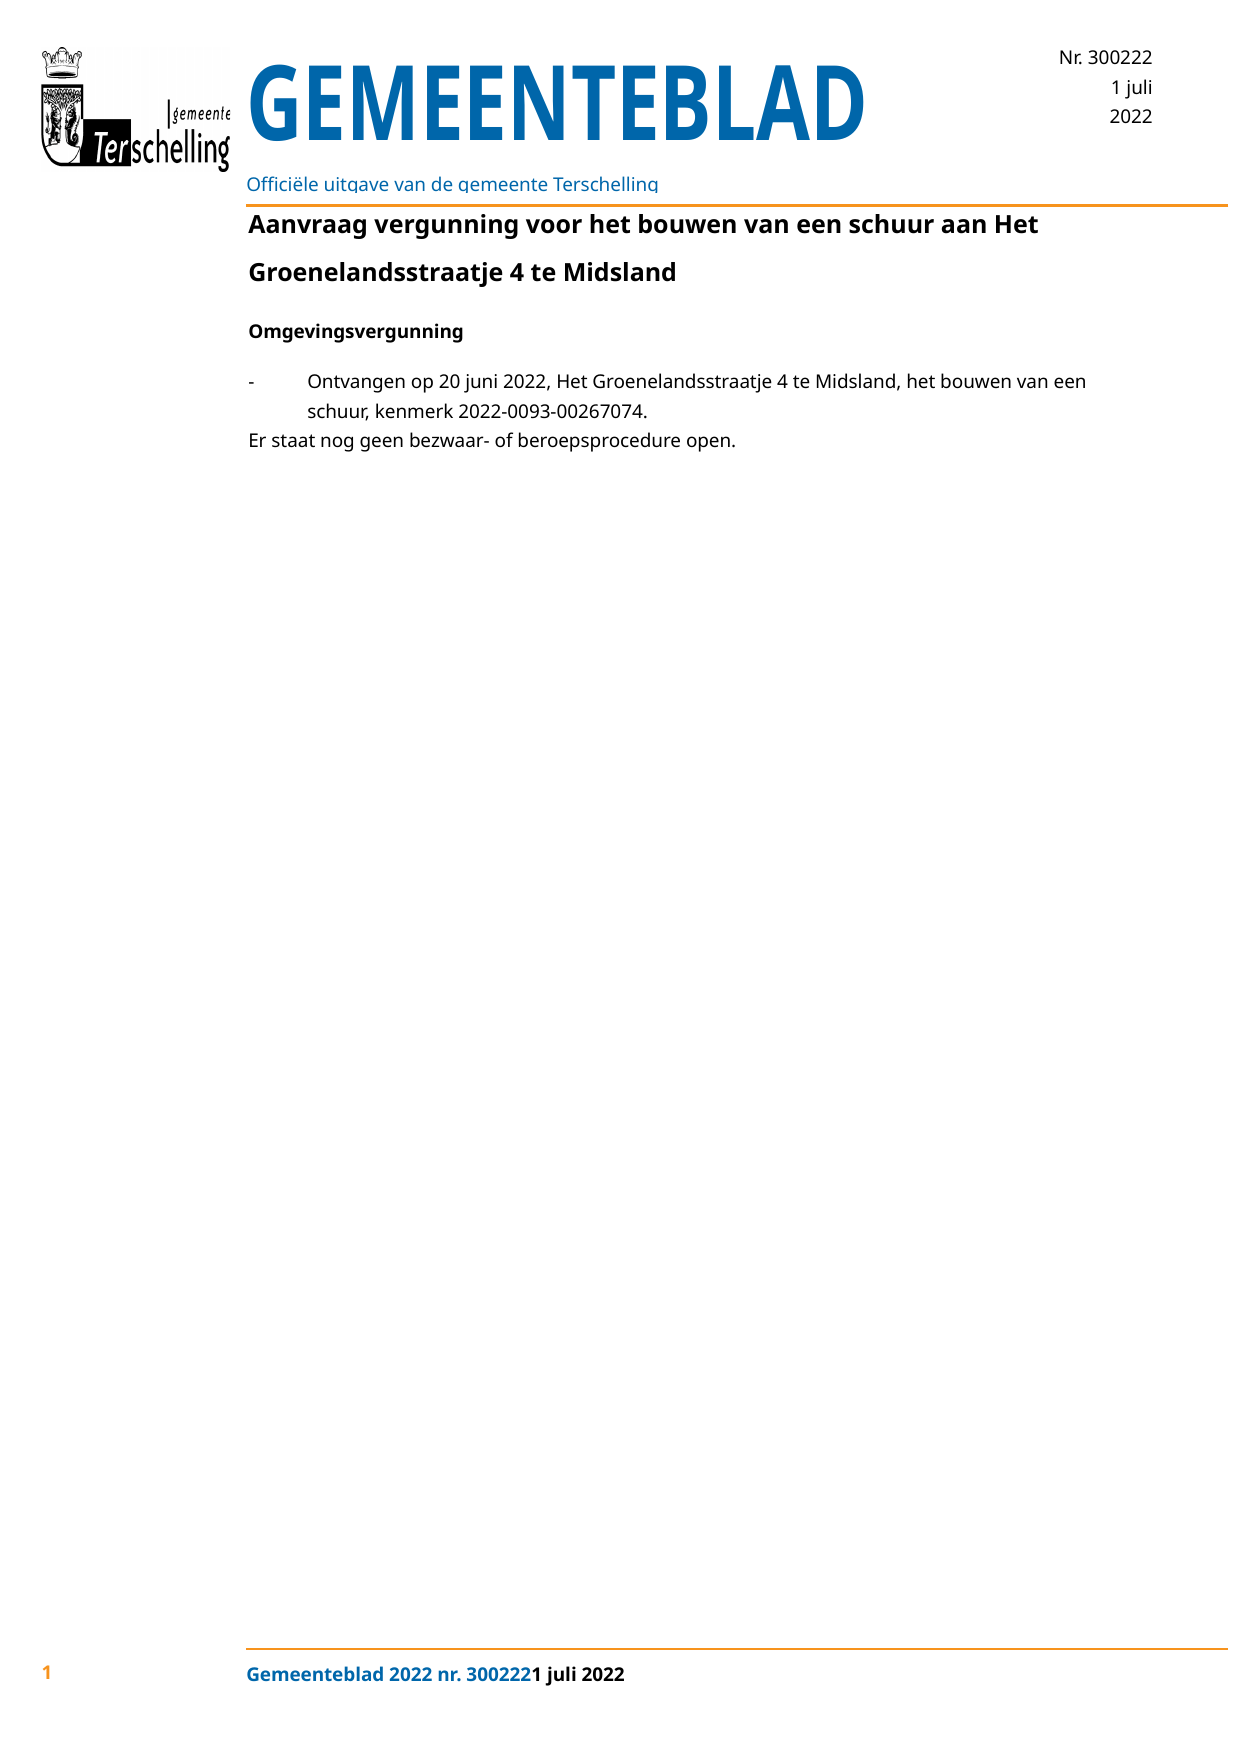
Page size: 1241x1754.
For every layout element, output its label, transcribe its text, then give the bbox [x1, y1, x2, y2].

text Er staat nog geen bezwaar- of beroepsprocedure open. [248, 427, 1152, 453]
list Ontvangen op 20 juni 2022, Het Groenelandsstraatje 4 te Midsland, het bouwen van een schuur, kenmerk 2022-0093-00267074. [248, 368, 1152, 424]
text Omgevingsvergunning [248, 318, 1152, 344]
text Aanvraag vergunning voor het bouwen van een schuur aan Het Groenelandsstraatje 4 te Midsland [248, 207, 1152, 288]
picture [41, 47, 231, 172]
